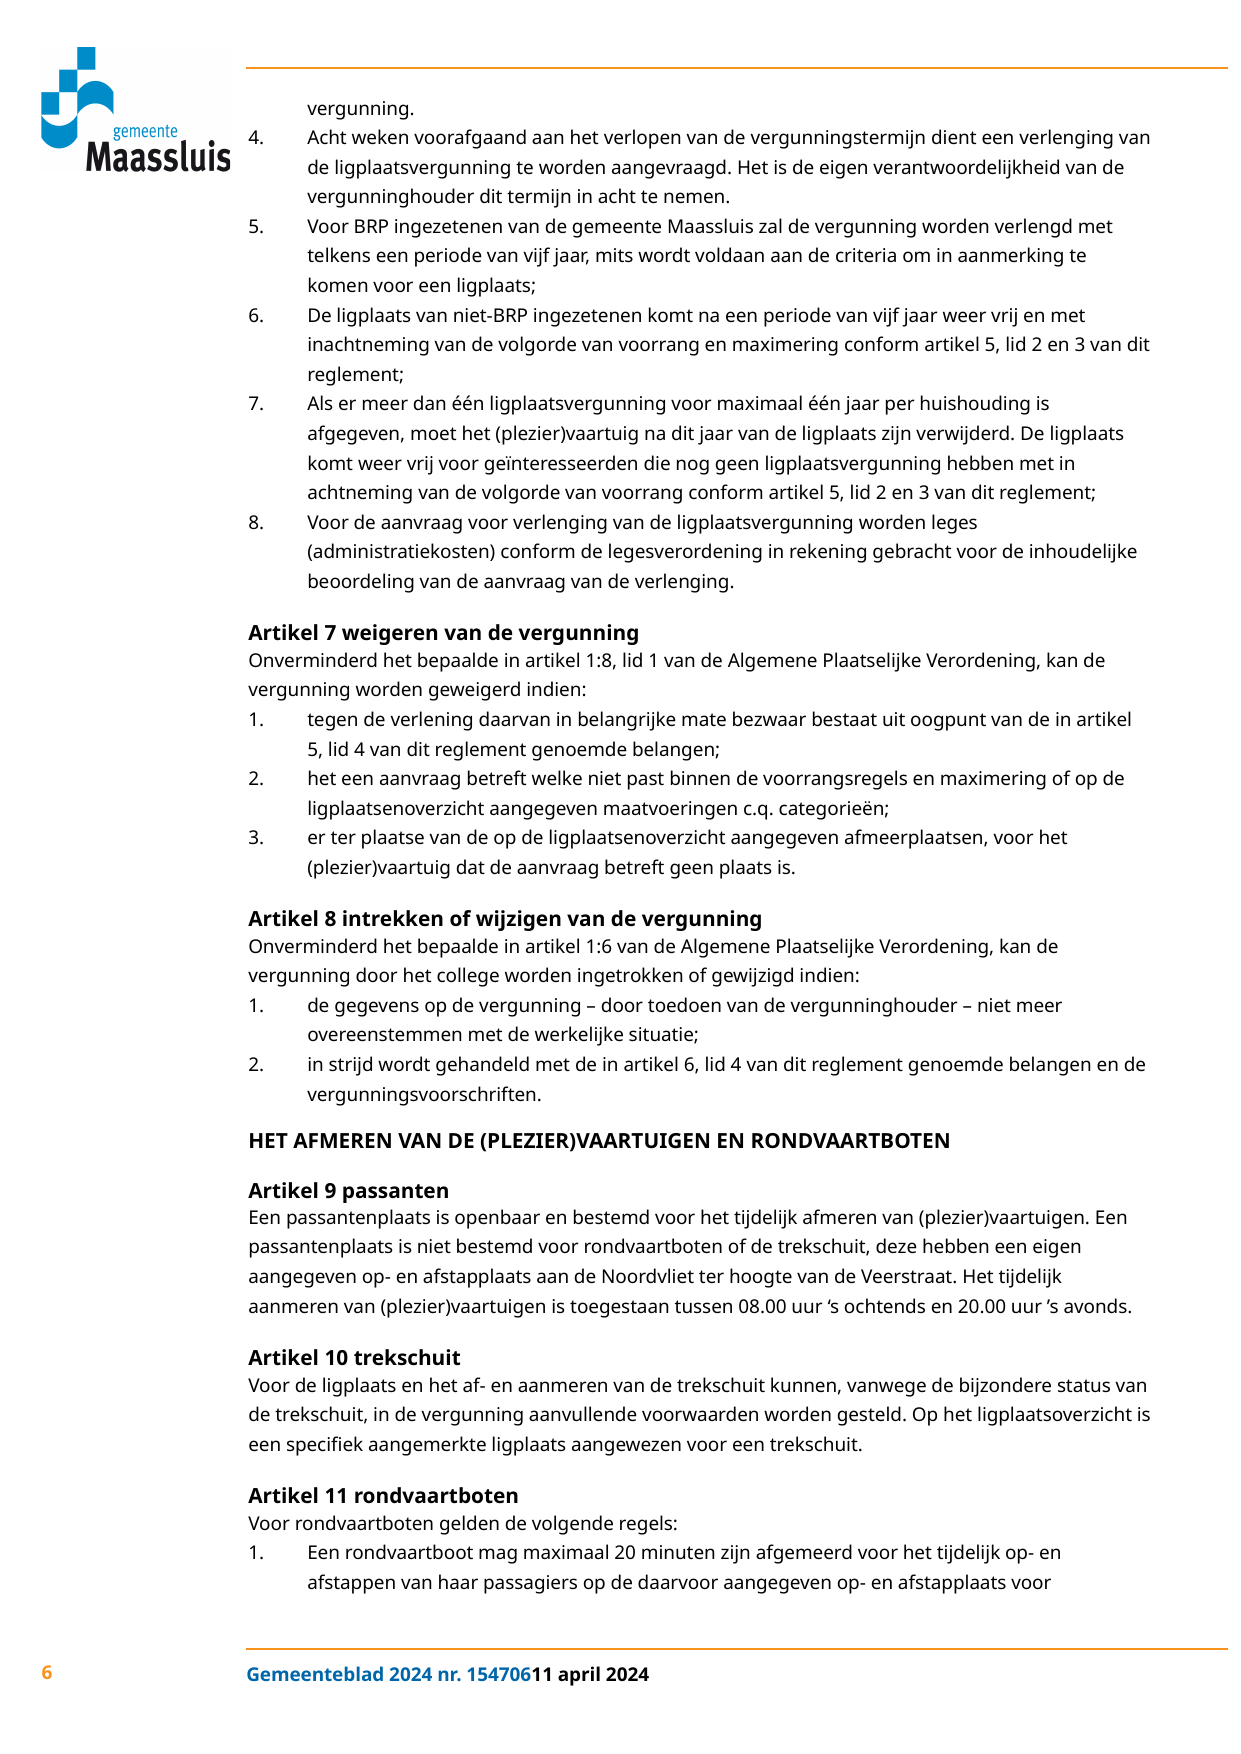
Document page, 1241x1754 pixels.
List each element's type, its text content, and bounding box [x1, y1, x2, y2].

text Artikel 8 intrekken of wijzigen van de vergunning [248, 904, 1152, 933]
text Voor de ligplaats en het af- en aanmeren van de trekschuit kunnen, vanwege de bijzondere status van de trekschuit, in de vergunning aanvullende voorwaarden worden gesteld. Op het ligplaatsoverzicht is een specifiek aangemerkte ligplaats aangewezen voor een trekschuit. [248, 1372, 1152, 1457]
list Een rondvaartboot mag maximaal 20 minuten zijn afgemeerd voor het tijdelijk op- en afstappen van haar passagiers op de daarvoor aangegeven op- en afstapplaats voor [248, 1539, 1152, 1595]
list tegen de verlening daarvan in belangrijke mate bezwaar bestaat uit oogpunt van de in artikel 5, lid 4 van dit reglement genoemde belangen; [248, 706, 1152, 761]
text Onverminderd het bepaalde in artikel 1:8, lid 1 van de Algemene Plaatselijke Verordening, kan de vergunning worden geweigerd indien: [248, 647, 1152, 702]
picture [41, 47, 77, 92]
list vergunning. [248, 95, 1152, 121]
list Als er meer dan één ligplaatsvergunning voor maximaal één jaar per huishouding is afgegeven, moet het (plezier)vaartuig na dit jaar van de ligplaats zijn verwijderd. De ligplaats komt weer vrij voor geïnteresseerden die nog geen ligplaatsvergunning hebben met in achtneming van de volgorde van voorrang conform artikel 5, lid 2 en 3 van dit reglement; [248, 391, 1152, 505]
list Acht weken voorafgaand aan het verlopen van de vergunningstermijn dient een verlenging van de ligplaatsvergunning te worden aangevraagd. Het is de eigen verantwoordelijkheid van de vergunninghouder dit termijn in acht te nemen. [248, 124, 1152, 209]
text HET AFMEREN VAN DE (PLEZIER)VAARTUIGEN EN RONDVAARTBOTEN [248, 1126, 1152, 1155]
list het een aanvraag betreft welke niet past binnen de voorrangsregels en maximering of op de ligplaatsenoverzicht aangegeven maatvoeringen c.q. categorieën; [248, 765, 1152, 821]
text Een passantenplaats is openbaar en bestemd voor het tijdelijk afmeren van (plezier)vaartuigen. Een passantenplaats is niet bestemd voor rondvaartboten of de trekschuit, deze hebben een eigen aangegeven op- en afstapplaats aan de Noordvliet ter hoogte van de Veerstraat. Het tijdelijk aanmeren van (plezier)vaartuigen is toegestaan tussen 08.00 uur ‘s ochtends en 20.00 uur ’s avonds. [248, 1204, 1152, 1319]
text Artikel 7 weigeren van de vergunning [248, 618, 1152, 647]
list er ter plaatse van de op de ligplaatsenoverzicht aangegeven afmeerplaatsen, voor het (plezier)vaartuig dat de aanvraag betreft geen plaats is. [248, 824, 1152, 880]
text Voor rondvaartboten gelden de volgende regels: [248, 1510, 1152, 1536]
list de gegevens op de vergunning – door toedoen van de vergunninghouder – niet meer overeenstemmen met de werkelijke situatie; [248, 992, 1152, 1047]
text Artikel 11 rondvaartboten [248, 1481, 1152, 1510]
list De ligplaats van niet-BRP ingezetenen komt na een periode van vijf jaar weer vrij en met inachtneming van de volgorde van voorrang en maximering conform artikel 5, lid 2 en 3 van dit reglement; [248, 302, 1152, 387]
text Artikel 10 trekschuit [248, 1343, 1152, 1372]
picture [41, 47, 231, 172]
list Voor BRP ingezetenen van de gemeente Maassluis zal de vergunning worden verlengd met telkens een periode van vijf jaar, mits wordt voldaan aan de criteria om in aanmerking te komen voor een ligplaats; [248, 213, 1152, 298]
list in strijd wordt gehandeld met de in artikel 6, lid 4 van dit reglement genoemde belangen en de vergunningsvoorschriften. [248, 1051, 1152, 1107]
list Voor de aanvraag voor verlenging van de ligplaatsvergunning worden leges (administratiekosten) conform de legesverordening in rekening gebracht voor de inhoudelijke beoordeling van de aanvraag van de verlenging. [248, 509, 1152, 594]
text Onverminderd het bepaalde in artikel 1:6 van de Algemene Plaatselijke Verordening, kan de vergunning door het college worden ingetrokken of gewijzigd indien: [248, 933, 1152, 988]
text Artikel 9 passanten [248, 1176, 1152, 1204]
